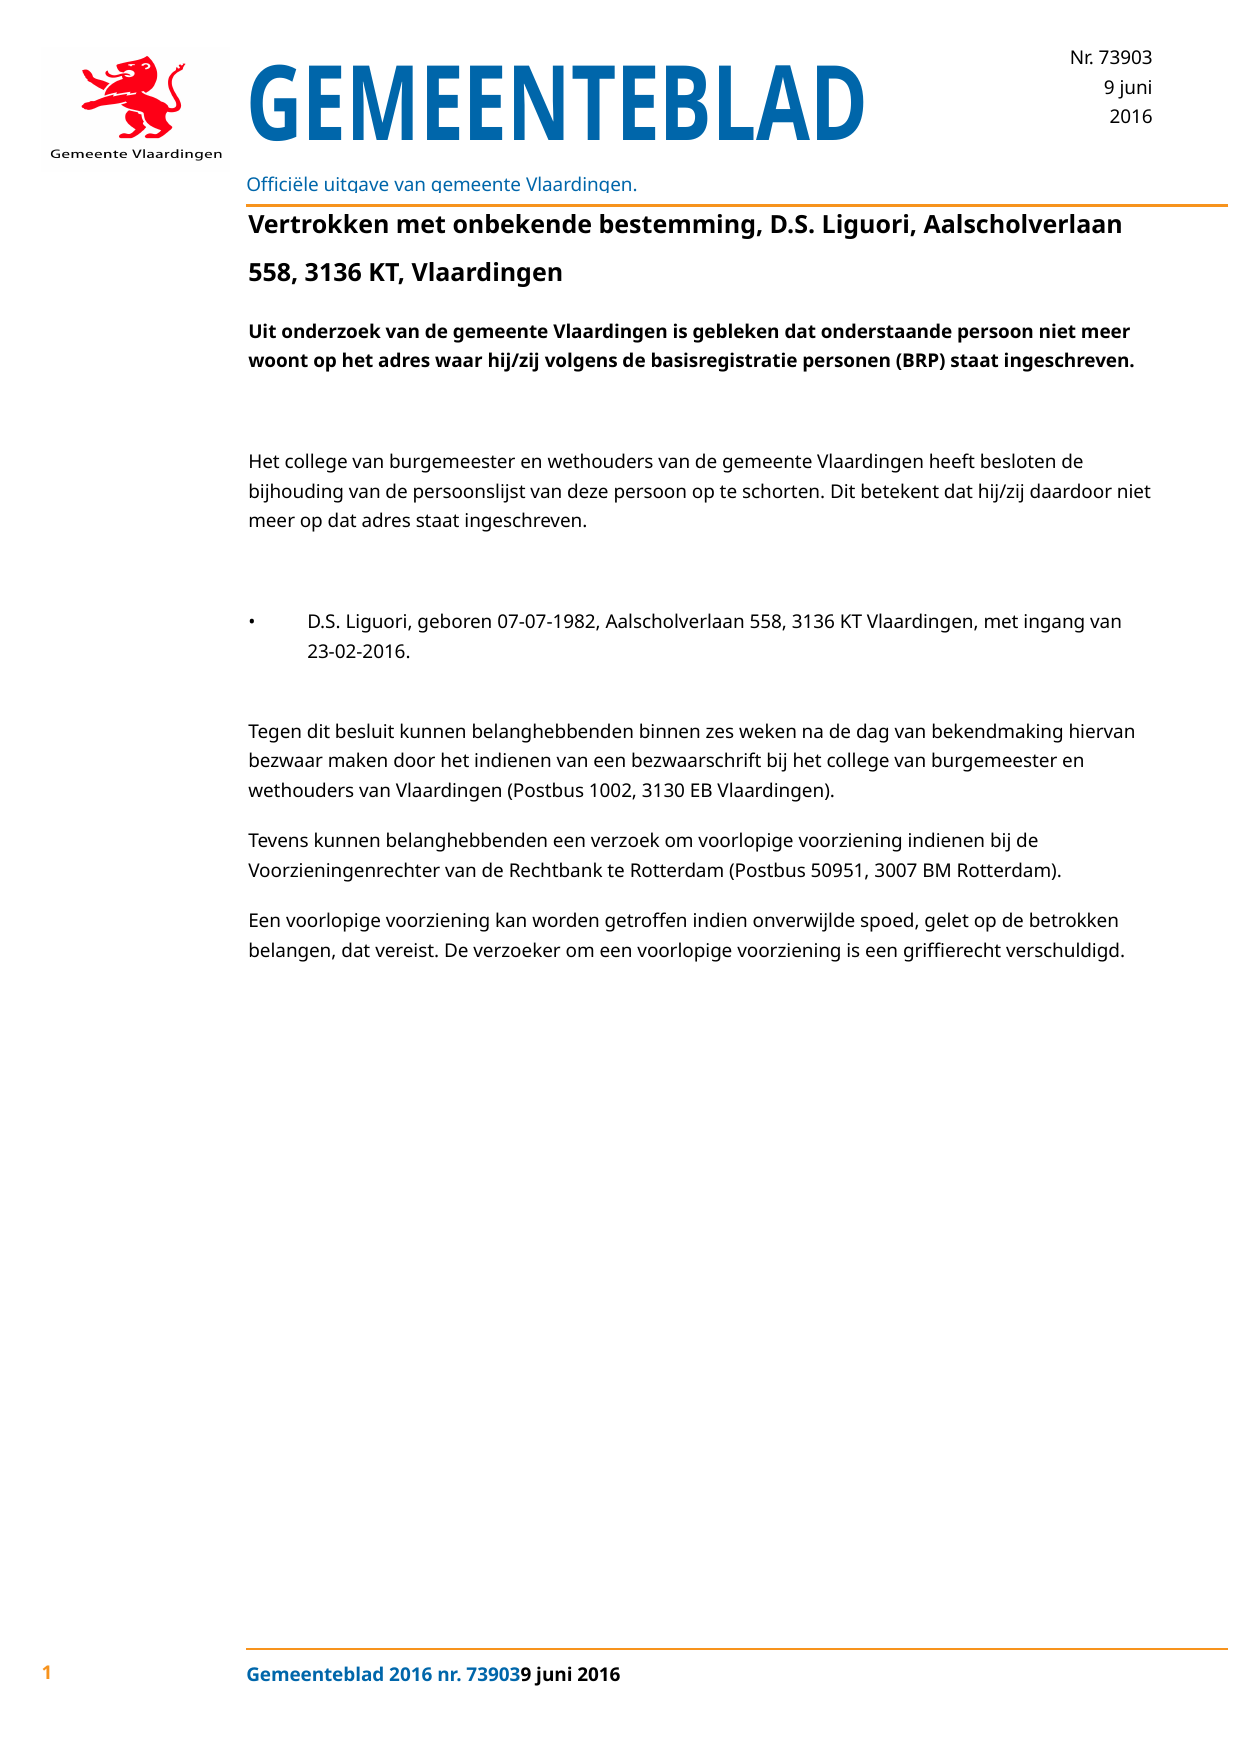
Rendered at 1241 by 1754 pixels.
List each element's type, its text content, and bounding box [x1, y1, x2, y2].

text Tegen dit besluit kunnen belanghebbenden binnen zes weken na de dag van bekendmaking hiervan bezwaar maken door het indienen van een bezwaarschrift bij het college van burgemeester en wethouders van Vlaardingen (Postbus 1002, 3130 EB Vlaardingen). [248, 718, 1152, 803]
text Een voorlopige voorziening kan worden getroffen indien onverwijlde spoed, gelet op de betrokken belangen, dat vereist. De verzoeker om een voorlopige voorziening is een griffierecht verschuldigd. [248, 907, 1152, 963]
text Tevens kunnen belanghebbenden een verzoek om voorlopige voorziening indienen bij de Voorzieningenrechter van de Rechtbank te Rotterdam (Postbus 50951, 3007 BM Rotterdam). [248, 827, 1152, 883]
text Vertrokken met onbekende bestemming, D.S. Liguori, Aalscholverlaan 558, 3136 KT, Vlaardingen [248, 207, 1152, 288]
text Uit onderzoek van de gemeente Vlaardingen is gebleken dat onderstaande persoon niet meer woont op het adres waar hij/zij volgens de basisregistratie personen (BRP) staat ingeschreven. [248, 318, 1152, 373]
text Het college van burgemeester en wethouders van de gemeente Vlaardingen heeft besloten de bijhouding van de persoonslijst van deze persoon op te schorten. Dit betekent dat hij/zij daardoor niet meer op dat adres staat ingeschreven. [248, 448, 1152, 533]
picture [41, 47, 231, 172]
list D.S. Liguori, geboren 07-07-1982, Aalscholverlaan 558, 3136 KT Vlaardingen, met ingang van 23-02-2016. [248, 608, 1152, 664]
